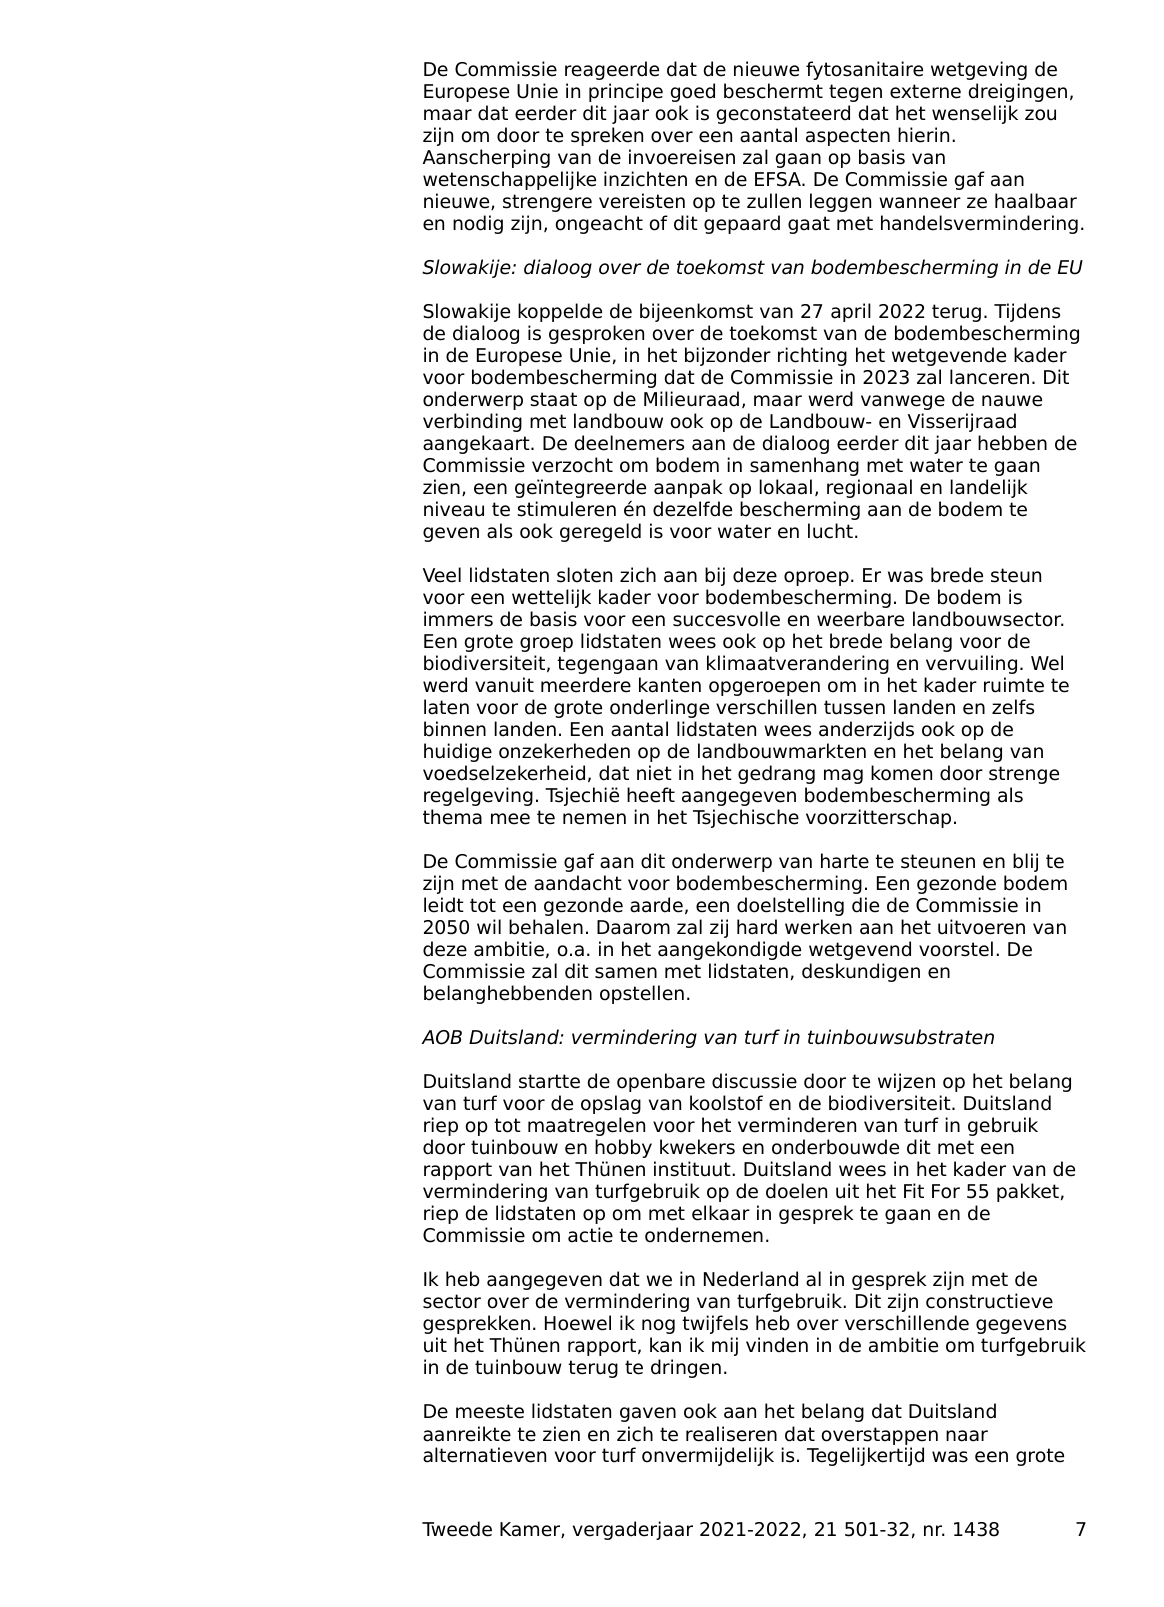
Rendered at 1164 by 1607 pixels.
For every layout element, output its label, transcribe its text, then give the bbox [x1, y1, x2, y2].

text De meeste lidstaten gaven ook aan het belang dat Duitsland aanreikte te zien en zich te realiseren dat overstappen naar alternatieven voor turf onvermijdelijk is. Tegelijkertijd was een grote [422, 1401, 1087, 1467]
subtitle Slowakije: dialoog over de toekomst van bodembescherming in de EU [422, 257, 1087, 279]
subtitle AOB Duitsland: vermindering van turf in tuinbouwsubstraten [422, 1027, 1087, 1049]
text Slowakije koppelde de bijeenkomst van 27 april 2022 terug. Tijdens de dialoog is gesproken over de toekomst van de bodembescherming in de Europese Unie, in het bijzonder richting het wetgevende kader voor bodembescherming dat de Commissie in 2023 zal lanceren. Dit onderwerp staat op de Milieuraad, maar werd vanwege de nauwe verbinding met landbouw ook op de Landbouw- en Visserijraad aangekaart. De deelnemers aan de dialoog eerder dit jaar hebben de Commissie verzocht om bodem in samenhang met water te gaan zien, een geïntegreerde aanpak op lokaal, regionaal en landelijk niveau te stimuleren én dezelfde bescherming aan de bodem te geven als ook geregeld is voor water en lucht. [422, 301, 1087, 543]
text De Commissie gaf aan dit onderwerp van harte te steunen en blij te zijn met de aandacht voor bodembescherming. Een gezonde bodem leidt tot een gezonde aarde, een doelstelling die de Commissie in 2050 wil behalen. Daarom zal zij hard werken aan het uitvoeren van deze ambitie, o.a. in het aangekondigde wetgevend voorstel. De Commissie zal dit samen met lidstaten, deskundigen en belanghebbenden opstellen. [422, 851, 1087, 1005]
text Duitsland startte de openbare discussie door te wijzen op het belang van turf voor de opslag van koolstof en de biodiversiteit. Duitsland riep op tot maatregelen voor het verminderen van turf in gebruik door tuinbouw en hobby kwekers en onderbouwde dit met een rapport van het Thünen instituut. Duitsland wees in het kader van de vermindering van turfgebruik op de doelen uit het Fit For 55 pakket, riep de lidstaten op om met elkaar in gesprek te gaan en de Commissie om actie te ondernemen. [422, 1071, 1087, 1247]
text Ik heb aangegeven dat we in Nederland al in gesprek zijn met de sector over de vermindering van turfgebruik. Dit zijn constructieve gesprekken. Hoewel ik nog twijfels heb over verschillende gegevens uit het Thünen rapport, kan ik mij vinden in de ambitie om turfgebruik in de tuinbouw terug te dringen. [422, 1269, 1087, 1379]
text De Commissie reageerde dat de nieuwe fytosanitaire wetgeving de Europese Unie in principe goed beschermt tegen externe dreigingen, maar dat eerder dit jaar ook is geconstateerd dat het wenselijk zou zijn om door te spreken over een aantal aspecten hierin. Aanscherping van de invoereisen zal gaan op basis van wetenschappelijke inzichten en de EFSA. De Commissie gaf aan nieuwe, strengere vereisten op te zullen leggen wanneer ze haalbaar en nodig zijn, ongeacht of dit gepaard gaat met handelsvermindering. [422, 59, 1087, 235]
text Veel lidstaten sloten zich aan bij deze oproep. Er was brede steun voor een wettelijk kader voor bodembescherming. De bodem is immers de basis voor een succesvolle en weerbare landbouwsector. Een grote groep lidstaten wees ook op het brede belang voor de biodiversiteit, tegengaan van klimaatverandering en vervuiling. Wel werd vanuit meerdere kanten opgeroepen om in het kader ruimte te laten voor de grote onderlinge verschillen tussen landen en zelfs binnen landen. Een aantal lidstaten wees anderzijds ook op de huidige onzekerheden op de landbouwmarkten en het belang van voedselzekerheid, dat niet in het gedrang mag komen door strenge regelgeving. Tsjechië heeft aangegeven bodembescherming als thema mee te nemen in het Tsjechische voorzitterschap. [422, 565, 1087, 829]
